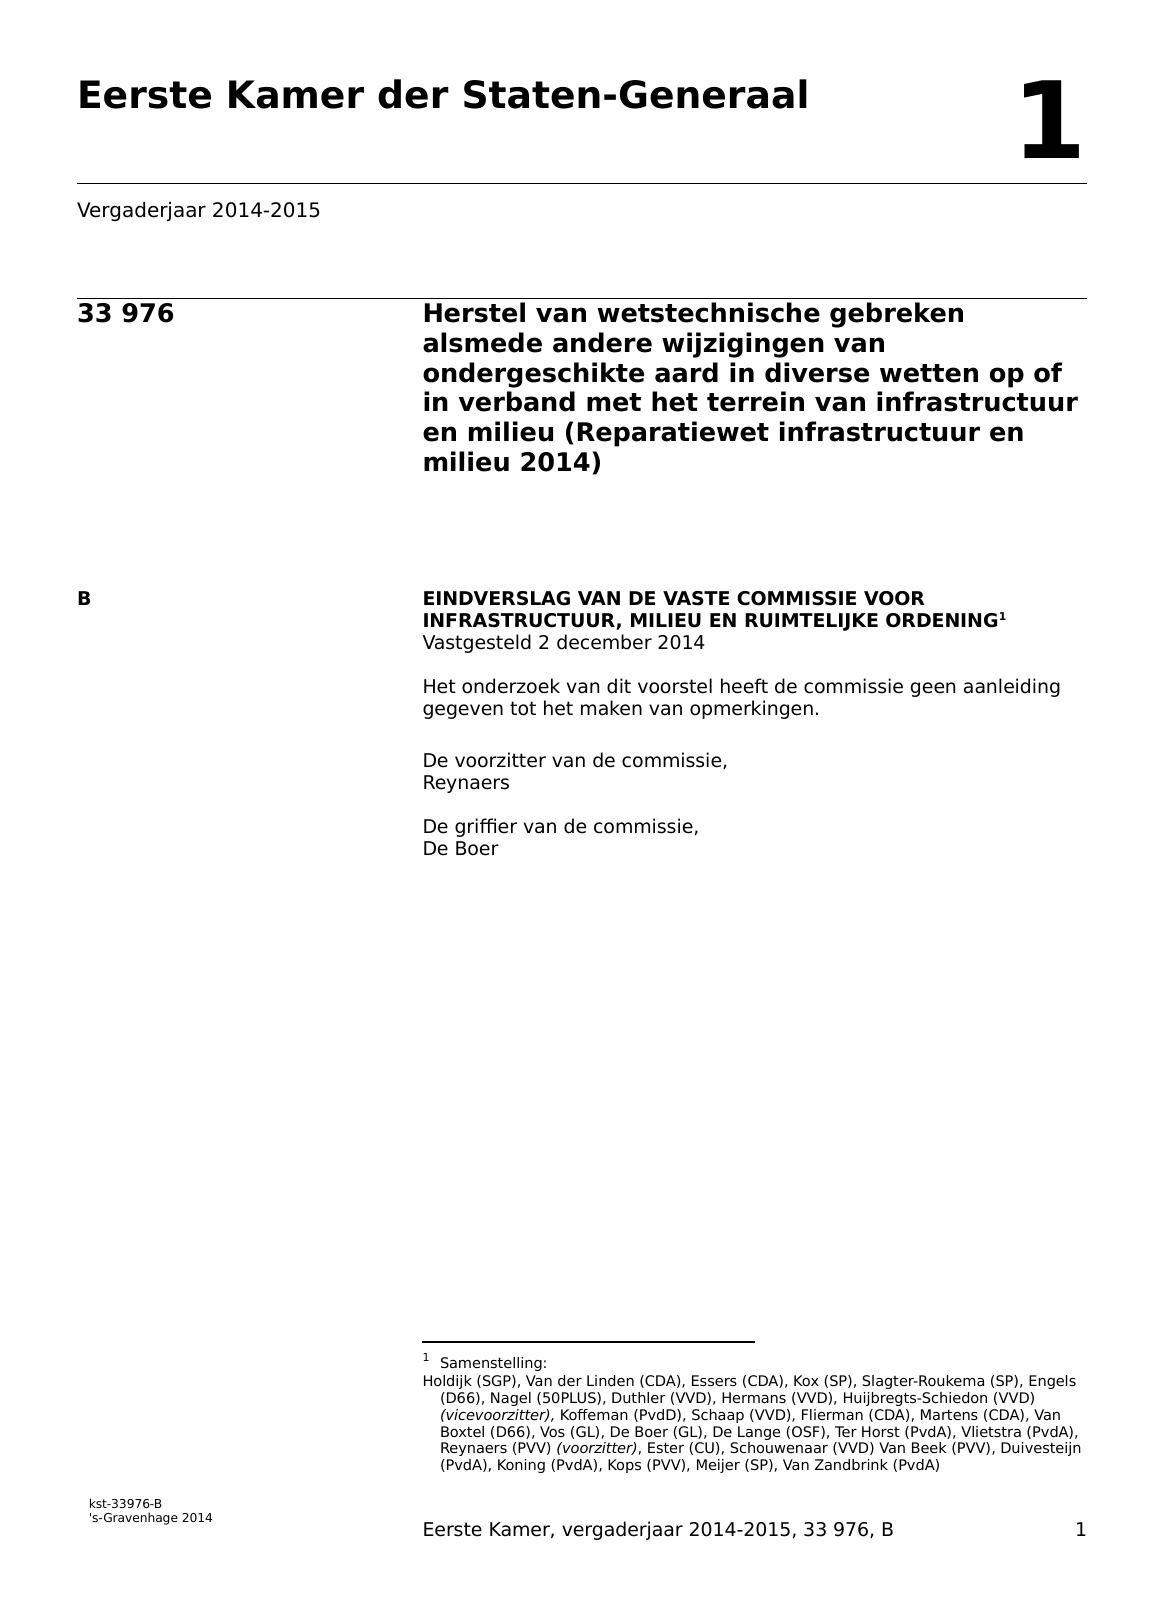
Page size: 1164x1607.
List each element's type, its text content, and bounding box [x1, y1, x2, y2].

subtitle B EINDVERSLAG VAN DE VASTE COMMISSIE VOOR INFRASTRUCTUUR, MILIEU EN RUIMTELIJKE ORDENING [77, 588, 1087, 632]
text De voorzitter van de commissie, Reynaers [422, 750, 1087, 794]
text kst-33976-B [88, 1497, 323, 1511]
text De griffier van de commissie, De Boer [422, 816, 1087, 860]
text Holdijk (SGP), Van der Linden (CDA), Essers (CDA), Kox (SP), Slagter-Roukema (SP), Engels (D66), Nagel (50PLUS), Duthler (VVD), Hermans (VVD), Huijbregts-Schiedon (VVD) (vicevoorzitter), Koffeman (PvdD), Schaap (VVD), Flierman (CDA), Martens (CDA), Van Boxtel (D66), Vos (GL), De Boer (GL), De Lange (OSF), Ter Horst (PvdA), Vlietstra (PvdA), Reynaers (PVV) (voorzitter), Ester (CU), Schouwenaar (VVD) Van Beek (PVV), Duivesteijn (PvdA), Koning (PvdA), Kops (PVV), Meijer (SP), Van Zandbrink (PvdA) [422, 1373, 1087, 1474]
subtitle 33 976 Herstel van wetstechnische gebreken alsmede andere wijzigingen van ondergeschikte aard in diverse wetten op of in verband met het terrein van infrastructuur en milieu (Reparatiewet infrastructuur en milieu 2014) [77, 299, 1087, 477]
text Samenstelling: [422, 1351, 1087, 1373]
text Vastgesteld 2 december 2014 [422, 632, 1087, 654]
table_header Eerste Kamer der Staten-Generaal [77, 59, 886, 183]
text Het onderzoek van dit voorstel heeft de commissie geen aanleiding gegeven tot het maken van opmerkingen. [422, 676, 1087, 720]
table_header 1 [886, 59, 1087, 183]
table_cell Vergaderjaar 2014-2015 [77, 184, 1087, 298]
text 's-Gravenhage 2014 [88, 1511, 323, 1525]
